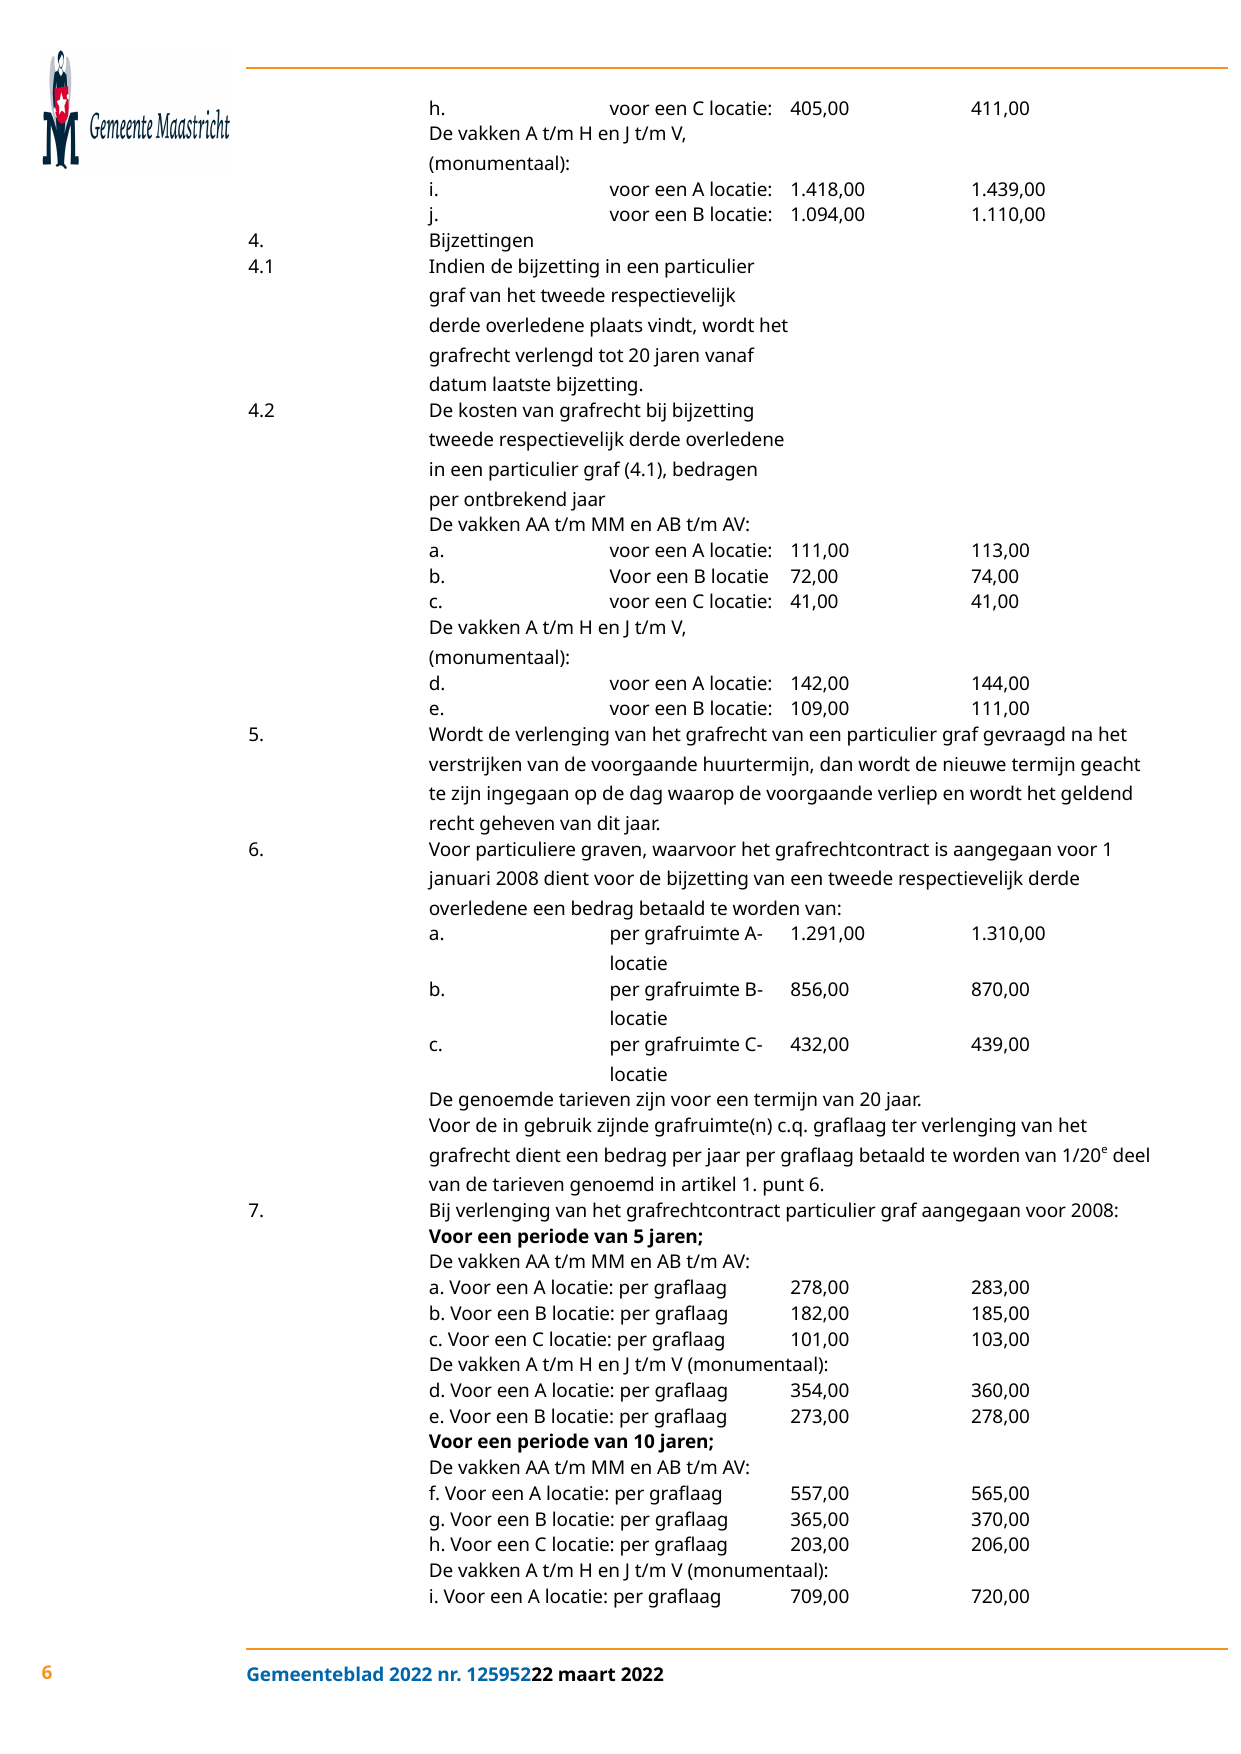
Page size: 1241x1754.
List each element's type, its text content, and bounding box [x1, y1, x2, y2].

table_cell d. Voor een A locatie: per graflaag [429, 1377, 790, 1403]
table_cell 182,00 [790, 1300, 971, 1326]
table_cell voor een C locatie: [609, 589, 790, 614]
table_cell 41,00 [790, 589, 971, 614]
table_cell Voor een B locatie [609, 563, 790, 589]
table_cell 111,00 [790, 537, 971, 563]
table_cell 109,00 [790, 696, 971, 721]
table_cell De kosten van grafrecht bij bijzetting tweede respectievelijk derde overledene in een particulier graf (4.1), bedragen per ontbrekend jaar [429, 397, 790, 512]
table_cell 1.310,00 [971, 921, 1152, 976]
table_cell De vakken AA t/m MM en AB t/m AV: [429, 512, 790, 537]
table_cell voor een A locatie: [609, 670, 790, 696]
table_cell 273,00 [790, 1403, 971, 1429]
table_cell 1.094,00 [790, 202, 971, 227]
table_cell [248, 670, 429, 696]
table_cell 1.110,00 [971, 202, 1152, 227]
table_cell [248, 537, 429, 563]
table_cell [790, 397, 971, 512]
table_cell voor een A locatie: [609, 537, 790, 563]
table_cell De vakken A t/m H en J t/m V, (monumentaal): [429, 121, 790, 176]
table_cell Voor particuliere graven, waarvoor het grafrechtcontract is aangegaan voor 1 januari 2008 dient voor de bijzetting van een tweede respectievelijk derde overledene een bedrag betaald te worden van: [429, 836, 1152, 921]
table_cell c. [429, 1031, 609, 1087]
table_cell 278,00 [971, 1403, 1152, 1429]
table_cell [248, 589, 429, 614]
table_cell [971, 397, 1152, 512]
table_cell 101,00 [790, 1326, 971, 1352]
table_cell 360,00 [971, 1377, 1152, 1403]
table_cell a. Voor een A locatie: per graflaag [429, 1274, 790, 1300]
table_cell 565,00 [971, 1480, 1152, 1506]
table_cell 439,00 [971, 1031, 1152, 1087]
table_cell 142,00 [790, 670, 971, 696]
table_cell 41,00 [971, 589, 1152, 614]
table_cell 1.291,00 [790, 921, 971, 976]
table_cell 1.439,00 [971, 176, 1152, 202]
table_cell 354,00 [790, 1377, 971, 1403]
table_cell 411,00 [971, 95, 1152, 121]
table_cell De vakken AA t/m MM en AB t/m AV: [429, 1249, 1152, 1274]
table_cell [248, 976, 429, 1197]
table_cell e. [429, 696, 609, 721]
table_cell Voor een periode van 10 jaren; [429, 1429, 1152, 1454]
table_cell De vakken A t/m H en J t/m V, (monumentaal): [429, 615, 790, 670]
table_cell De vakken A t/m H en J t/m V (monumentaal): [429, 1352, 1152, 1377]
table_cell 365,00 [790, 1506, 971, 1532]
table_cell i. Voor een A locatie: per graflaag [429, 1583, 790, 1609]
table_cell d. [429, 670, 609, 696]
table_cell 278,00 [790, 1274, 971, 1300]
table_cell [971, 121, 1152, 176]
table_cell Indien de bijzetting in een particulier graf van het tweede respectievelijk derde overledene plaats vindt, wordt het grafrecht verlengd tot 20 jaren vanaf datum laatste bijzetting. [429, 253, 790, 397]
table_cell 103,00 [971, 1326, 1152, 1352]
table_cell Voor een periode van 5 jaren; [429, 1223, 1152, 1249]
table_cell b. [429, 563, 609, 589]
table_cell 6. [248, 836, 429, 976]
table_cell i. [429, 176, 609, 202]
table_cell Bijzettingen [429, 227, 1152, 253]
table_cell [248, 95, 429, 121]
table_cell [248, 615, 429, 670]
table_cell a. [429, 921, 609, 976]
table_cell 4.2 [248, 397, 429, 512]
table_cell 111,00 [971, 696, 1152, 721]
table_cell 206,00 [971, 1532, 1152, 1557]
table_cell 709,00 [790, 1583, 971, 1609]
table_cell 74,00 [971, 563, 1152, 589]
table_cell [790, 615, 971, 670]
table_cell Bij verlenging van het grafrechtcontract particulier graf aangegaan voor 2008: [429, 1197, 1152, 1223]
table_cell per grafruimte A-locatie [609, 921, 790, 976]
table_cell voor een A locatie: [609, 176, 790, 202]
table_cell [971, 253, 1152, 397]
table_cell voor een B locatie: [609, 696, 790, 721]
table_cell De vakken A t/m H en J t/m V (monumentaal): [429, 1558, 1152, 1583]
table_cell [790, 253, 971, 397]
table_cell h. Voor een C locatie: per graflaag [429, 1532, 790, 1557]
table_cell f. Voor een A locatie: per graflaag [429, 1480, 790, 1506]
table_cell 720,00 [971, 1583, 1152, 1609]
table_cell h. [429, 95, 609, 121]
table_cell [790, 121, 971, 176]
table_cell 370,00 [971, 1506, 1152, 1532]
table_cell e. Voor een B locatie: per graflaag [429, 1403, 790, 1429]
table_cell [971, 512, 1152, 537]
table_cell 72,00 [790, 563, 971, 589]
table_cell [248, 512, 429, 537]
table_cell j. [429, 202, 609, 227]
table_cell [248, 563, 429, 589]
table_cell b. [429, 976, 609, 1031]
table_cell 432,00 [790, 1031, 971, 1087]
table_cell Wordt de verlenging van het grafrecht van een particulier graf gevraagd na het verstrijken van de voorgaande huurtermijn, dan wordt de nieuwe termijn geacht te zijn ingegaan op de dag waarop de voorgaande verliep en wordt het geldend recht geheven van dit jaar. [429, 721, 1152, 836]
table_cell 283,00 [971, 1274, 1152, 1300]
table_cell a. [429, 537, 609, 563]
table_cell 4.1 [248, 253, 429, 397]
table_cell per grafruimte B-locatie [609, 976, 790, 1031]
table_cell 7. [248, 1197, 429, 1609]
table_cell 856,00 [790, 976, 971, 1031]
table_cell 870,00 [971, 976, 1152, 1031]
table_cell [248, 121, 429, 176]
table_cell 113,00 [971, 537, 1152, 563]
table_cell 185,00 [971, 1300, 1152, 1326]
table_cell 4. [248, 227, 429, 253]
table_cell [248, 696, 429, 721]
table_cell Voor de in gebruik zijnde grafruimte(n) c.q. graflaag ter verlenging van het grafrecht dient een bedrag per jaar per graflaag betaald te worden van 1/20e deel van de tarieven genoemd in artikel 1. punt 6. [429, 1112, 1152, 1197]
table_cell 405,00 [790, 95, 971, 121]
table_cell voor een C locatie: [609, 95, 790, 121]
table_cell g. Voor een B locatie: per graflaag [429, 1506, 790, 1532]
table_cell 557,00 [790, 1480, 971, 1506]
table_cell c. Voor een C locatie: per graflaag [429, 1326, 790, 1352]
table_cell [971, 615, 1152, 670]
table_cell c. [429, 589, 609, 614]
table_cell b. Voor een B locatie: per graflaag [429, 1300, 790, 1326]
picture [41, 47, 231, 172]
table_cell voor een B locatie: [609, 202, 790, 227]
table_cell 203,00 [790, 1532, 971, 1557]
table_cell De vakken AA t/m MM en AB t/m AV: [429, 1455, 1152, 1480]
table_cell per grafruimte C-locatie [609, 1031, 790, 1087]
table_cell De genoemde tarieven zijn voor een termijn van 20 jaar. [429, 1087, 1152, 1112]
table_cell 1.418,00 [790, 176, 971, 202]
table_cell [248, 176, 429, 227]
table_cell [790, 512, 971, 537]
table_cell 5. [248, 721, 429, 836]
table_cell 144,00 [971, 670, 1152, 696]
